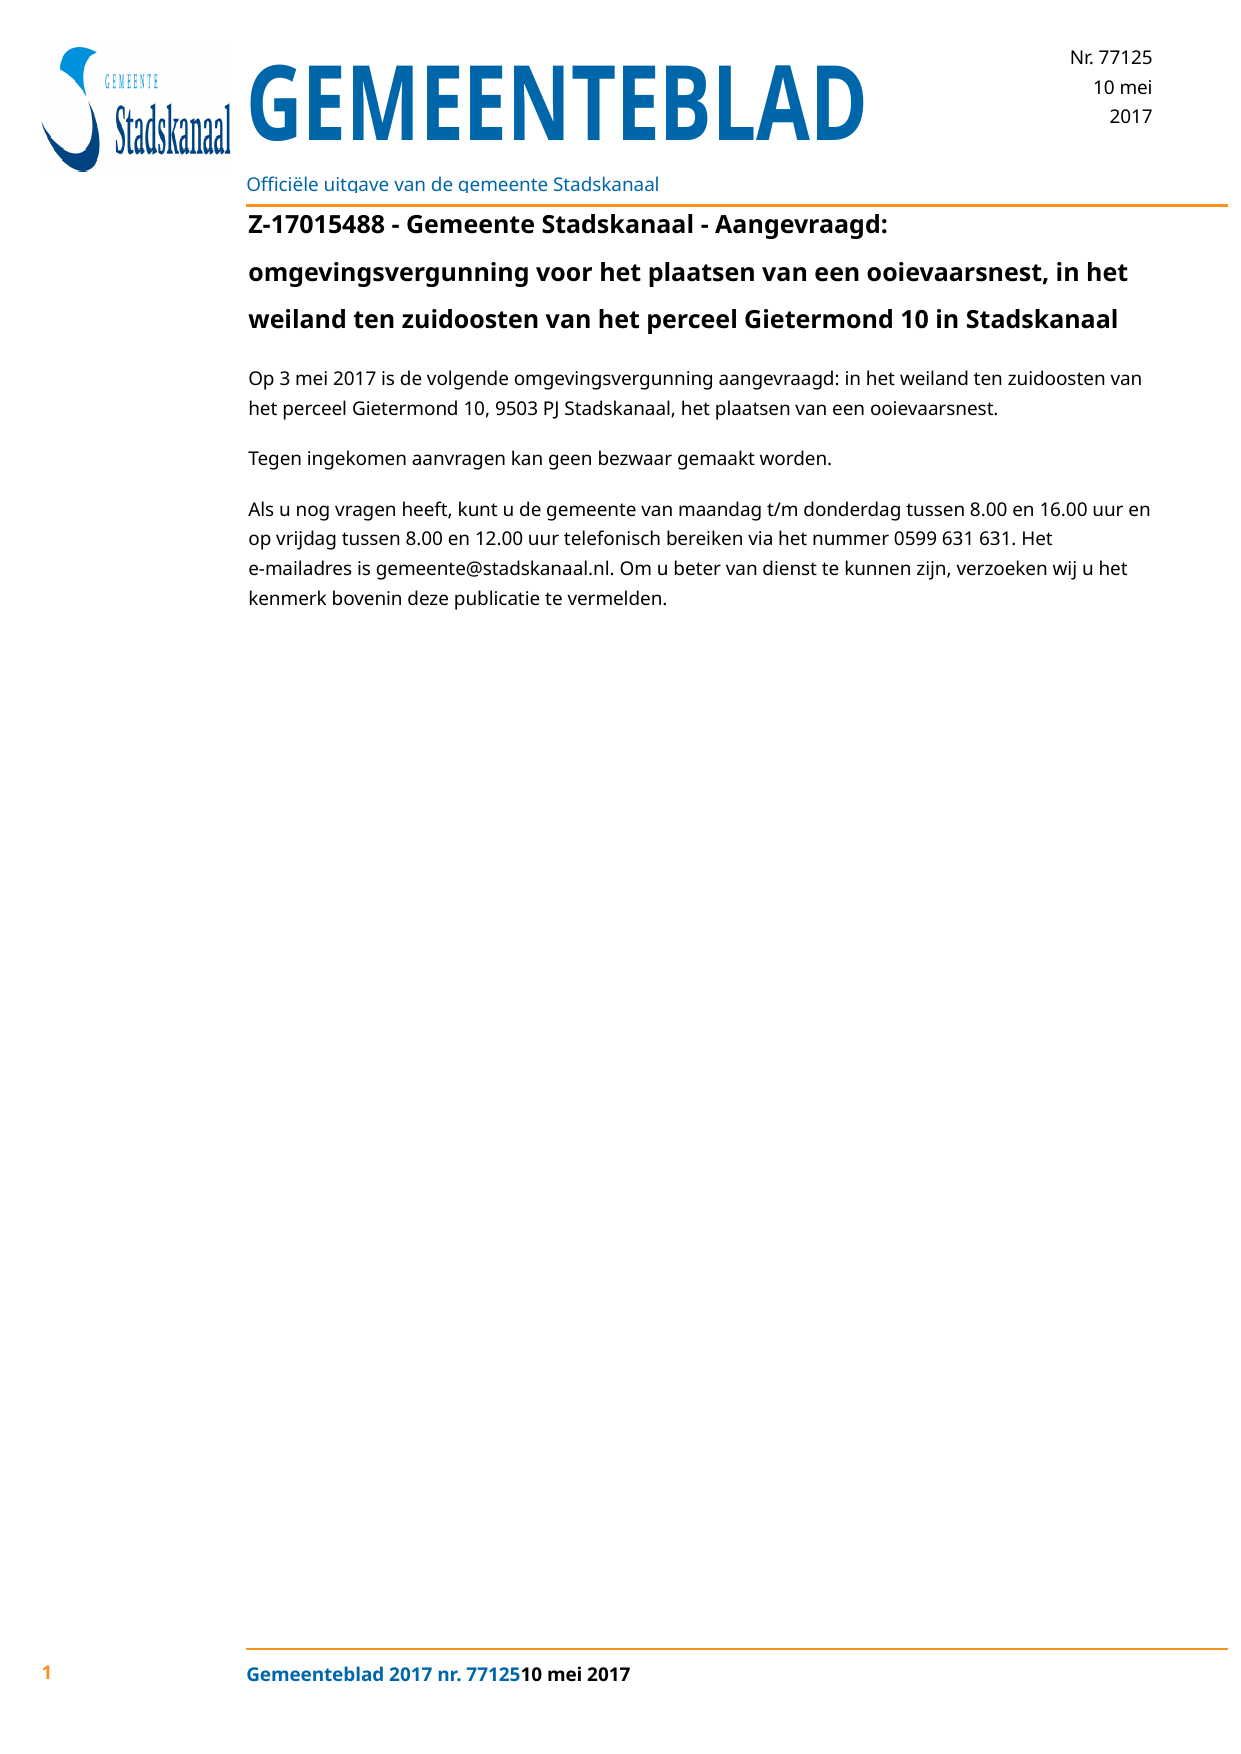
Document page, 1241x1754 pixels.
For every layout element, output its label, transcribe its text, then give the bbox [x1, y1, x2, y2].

text Op 3 mei 2017 is de volgende omgevingsvergunning aangevraagd: in het weiland ten zuidoosten van het perceel Gietermond 10, 9503 PJ Stadskanaal, het plaatsen van een ooievaarsnest. [248, 366, 1152, 421]
text Als u nog vragen heeft, kunt u de gemeente van maandag t/m donderdag tussen 8.00 en 16.00 uur en op vrijdag tussen 8.00 en 12.00 uur telefonisch bereiken via het nummer 0599 631 631. Het e‑mailadres is gemeente@stadskanaal.nl. Om u beter van dienst te kunnen zijn, verzoeken wij u het kenmerk bovenin deze publicatie te vermelden. [248, 496, 1152, 610]
text Z-17015488 - Gemeente Stadskanaal - Aangevraagd: omgevingsvergunning voor het plaatsen van een ooievaarsnest, in het weiland ten zuidoosten van het perceel Gietermond 10 in Stadskanaal [248, 207, 1152, 336]
text Tegen ingekomen aanvragen kan geen bezwaar gemaakt worden. [248, 446, 1152, 471]
picture [41, 47, 231, 172]
